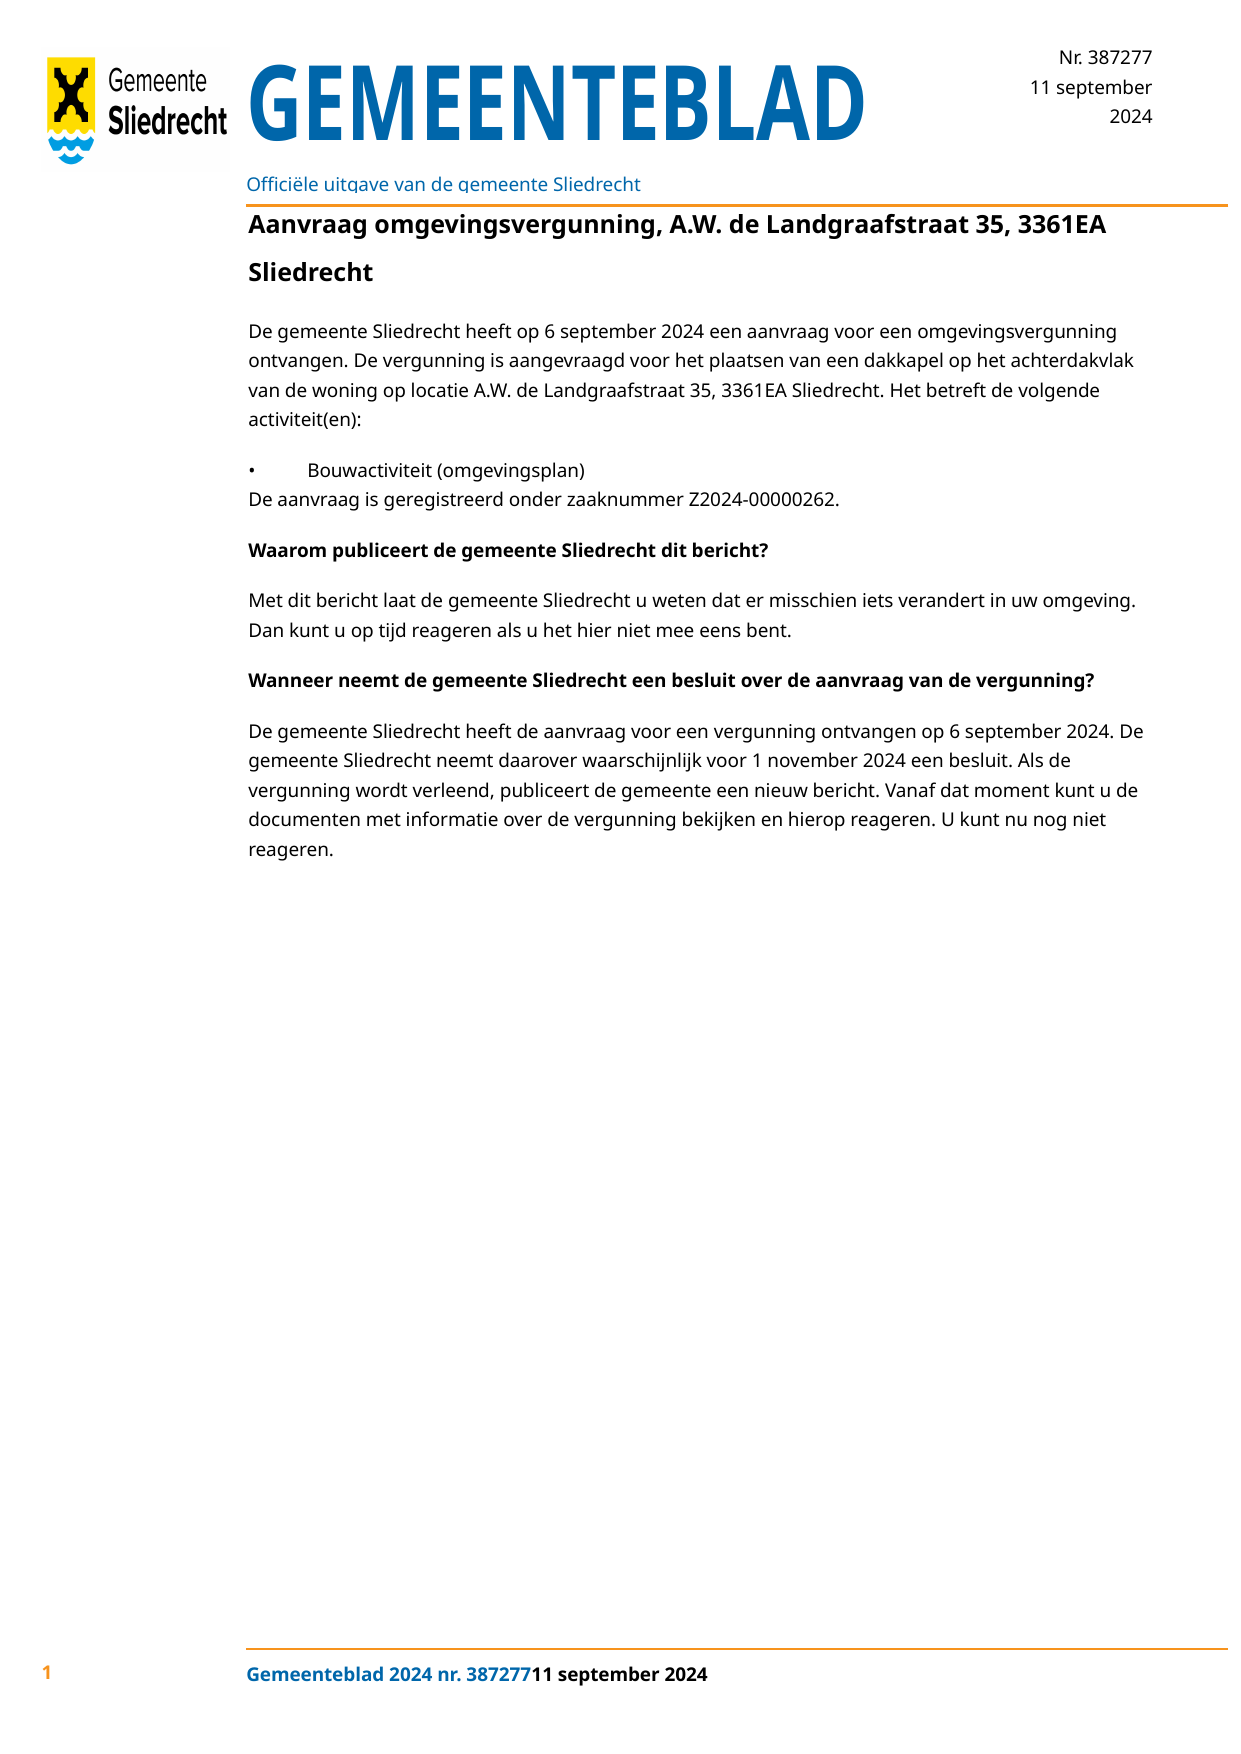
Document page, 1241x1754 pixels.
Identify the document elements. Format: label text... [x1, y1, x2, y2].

text Met dit bericht laat de gemeente Sliedrecht u weten dat er misschien iets verandert in uw omgeving. Dan kunt u op tijd reageren als u het hier niet mee eens bent. [248, 587, 1152, 643]
text Wanneer neemt de gemeente Sliedrecht een besluit over de aanvraag van de vergunning? [248, 667, 1152, 693]
text De gemeente Sliedrecht heeft op 6 september 2024 een aanvraag voor een omgevingsvergunning ontvangen. De vergunning is aangevraagd voor het plaatsen van een dakkapel op het achterdakvlak van de woning op locatie A.W. de Landgraafstraat 35, 3361EA Sliedrecht. Het betreft de volgende activiteit(en): [248, 318, 1152, 432]
picture [41, 47, 231, 172]
text De aanvraag is geregistreerd onder zaaknummer Z2024-00000262. [248, 487, 1152, 512]
text Aanvraag omgevingsvergunning, A.W. de Landgraafstraat 35, 3361EA Sliedrecht [248, 207, 1152, 288]
text Waarom publiceert de gemeente Sliedrecht dit bericht? [248, 537, 1152, 563]
list Bouwactiviteit (omgevingsplan) [248, 457, 1152, 483]
text De gemeente Sliedrecht heeft de aanvraag voor een vergunning ontvangen op 6 september 2024. De gemeente Sliedrecht neemt daarover waarschijnlijk voor 1 november 2024 een besluit. Als de vergunning wordt verleend, publiceert de gemeente een nieuw bericht. Vanaf dat moment kunt u de documenten met informatie over de vergunning bekijken en hierop reageren. U kunt nu nog niet reageren. [248, 718, 1152, 862]
